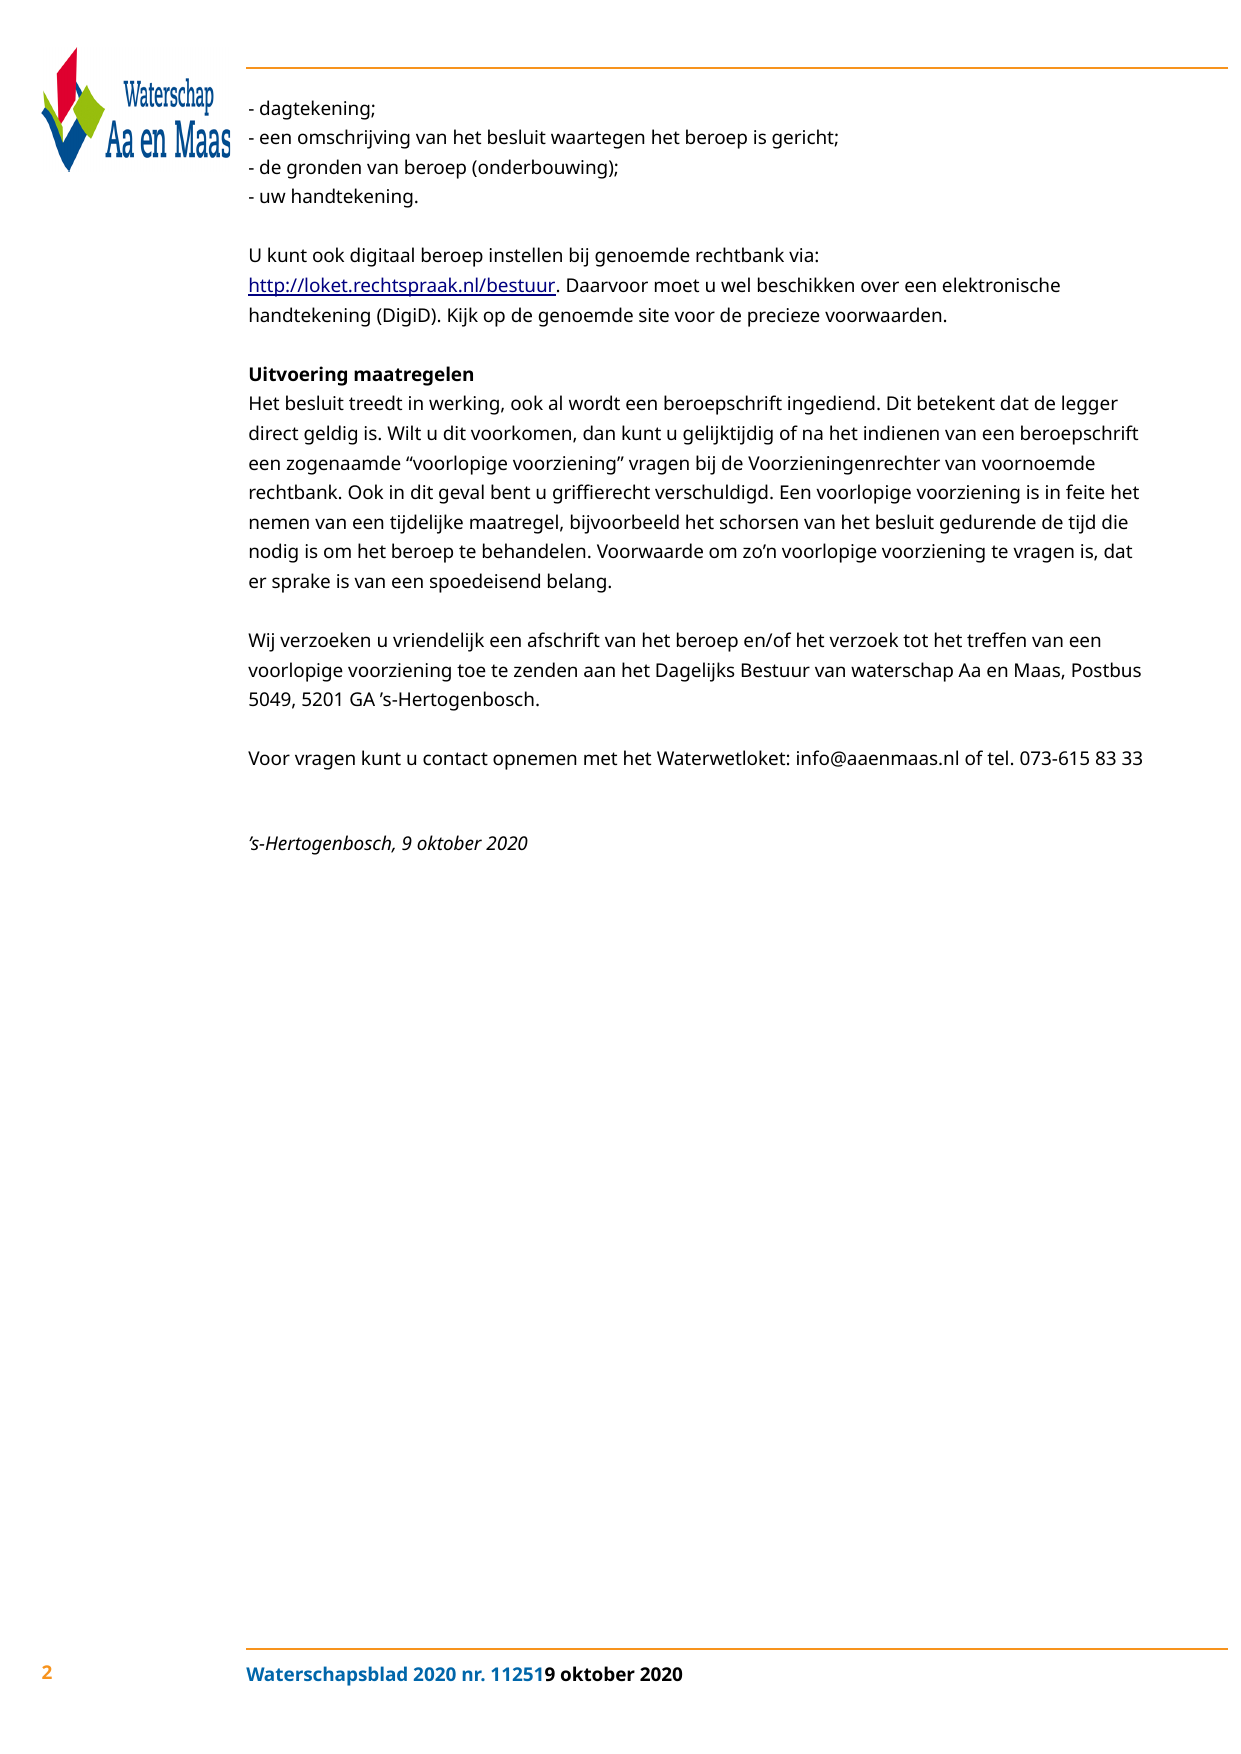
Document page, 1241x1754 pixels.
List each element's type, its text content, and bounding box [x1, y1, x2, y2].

text U kunt ook digitaal beroep instellen bij genoemde rechtbank via: [248, 243, 1152, 268]
text - dagtekening; [248, 95, 1152, 121]
text - uw handtekening. [248, 183, 1152, 209]
text http://loket.rechtspraak.nl/bestuur. Daarvoor moet u wel beschikken over een elektronische handtekening (DigiD). Kijk op de genoemde site voor de precieze voorwaarden. [248, 272, 1152, 328]
picture [41, 47, 231, 172]
text ’s-Hertogenbosch, 9 oktober 2020 [248, 831, 1152, 856]
text - een omschrijving van het besluit waartegen het beroep is gericht; [248, 124, 1152, 150]
text Uitvoering maatregelen [248, 361, 1152, 387]
text Het besluit treedt in werking, ook al wordt een beroepschrift ingediend. Dit betekent dat de legger direct geldig is. Wilt u dit voorkomen, dan kunt u gelijktijdig of na het indienen van een beroepschrift een zogenaamde “voorlopige voorziening” vragen bij de Voorzieningenrechter van voornoemde rechtbank. Ook in dit geval bent u griffierecht verschuldigd. Een voorlopige voorziening is in feite het nemen van een tijdelijke maatregel, bijvoorbeeld het schorsen van het besluit gedurende de tijd die nodig is om het beroep te behandelen. Voorwaarde om zo’n voorlopige voorziening te vragen is, dat er sprake is van een spoedeisend belang. [248, 391, 1152, 594]
text Wij verzoeken u vriendelijk een afschrift van het beroep en/of het verzoek tot het treffen van een voorlopige voorziening toe te zenden aan het Dagelijks Bestuur van waterschap Aa en Maas, Postbus 5049, 5201 GA ’s-Hertogenbosch. [248, 627, 1152, 712]
text - de gronden van beroep (onderbouwing); [248, 154, 1152, 180]
text Voor vragen kunt u contact opnemen met het Waterwetloket: info@aaenmaas.nl of tel. 073-615 83 33 [248, 746, 1152, 771]
